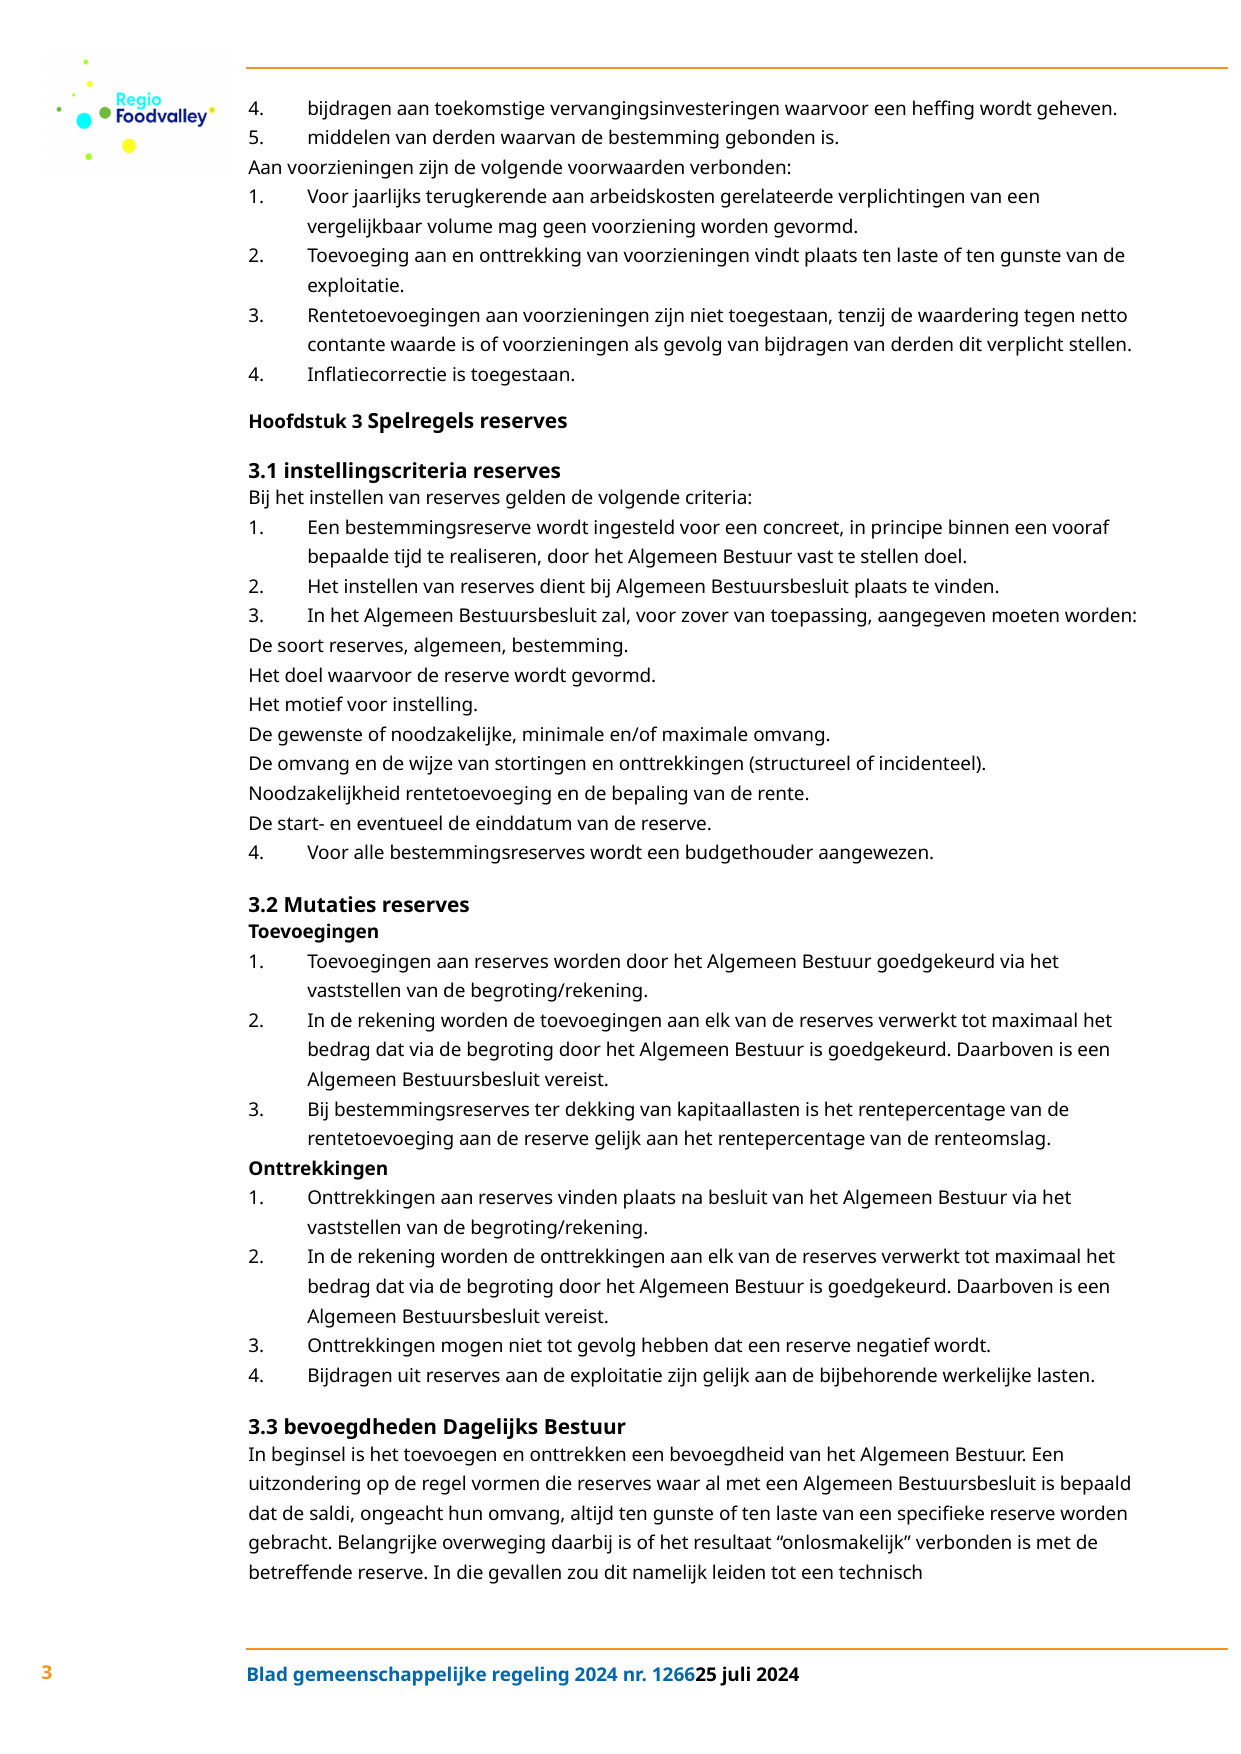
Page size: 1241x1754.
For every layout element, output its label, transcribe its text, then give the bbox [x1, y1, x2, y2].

picture [41, 47, 231, 172]
list Toevoegingen aan reserves worden door het Algemeen Bestuur goedgekeurd via het vaststellen van de begroting/rekening. [248, 948, 1152, 1003]
list Onttrekkingen aan reserves vinden plaats na besluit van het Algemeen Bestuur via het vaststellen van de begroting/rekening. [248, 1184, 1152, 1240]
list Bijdragen uit reserves aan de exploitatie zijn gelijk aan de bijbehorende werkelijke lasten. [248, 1362, 1152, 1388]
list Inflatiecorrectie is toegestaan. [248, 361, 1152, 387]
text 3.1 instellingscriteria reserves [248, 456, 1152, 484]
list Het instellen van reserves dient bij Algemeen Bestuursbesluit plaats te vinden. [248, 573, 1152, 599]
text Toevoegingen [248, 918, 1152, 944]
text Het motief voor instelling. [248, 691, 1152, 717]
list In de rekening worden de onttrekkingen aan elk van de reserves verwerkt tot maximaal het bedrag dat via de begroting door het Algemeen Bestuur is goedgekeurd. Daarboven is een Algemeen Bestuursbesluit vereist. [248, 1244, 1152, 1328]
text De gewenste of noodzakelijke, minimale en/of maximale omvang. [248, 721, 1152, 747]
list In het Algemeen Bestuursbesluit zal, voor zover van toepassing, aangegeven moeten worden: [248, 603, 1152, 628]
text 3.3 bevoegdheden Dagelijks Bestuur [248, 1412, 1152, 1441]
list Toevoeging aan en onttrekking van voorzieningen vindt plaats ten laste of ten gunste van de exploitatie. [248, 243, 1152, 298]
list Bij bestemmingsreserves ter dekking van kapitaallasten is het rentepercentage van de rentetoevoeging aan de reserve gelijk aan het rentepercentage van de renteomslag. [248, 1096, 1152, 1151]
text De soort reserves, algemeen, bestemming. [248, 632, 1152, 658]
list In de rekening worden de toevoegingen aan elk van de reserves verwerkt tot maximaal het bedrag dat via de begroting door het Algemeen Bestuur is goedgekeurd. Daarboven is een Algemeen Bestuursbesluit vereist. [248, 1007, 1152, 1092]
text Aan voorzieningen zijn de volgende voorwaarden verbonden: [248, 154, 1152, 180]
text Hoofdstuk 3 Spelregels reserves [248, 407, 1152, 435]
text De start- en eventueel de einddatum van de reserve. [248, 810, 1152, 836]
list Voor alle bestemmingsreserves wordt een budgethouder aangewezen. [248, 839, 1152, 865]
list Onttrekkingen mogen niet tot gevolg hebben dat een reserve negatief wordt. [248, 1332, 1152, 1358]
list Voor jaarlijks terugkerende aan arbeidskosten gerelateerde verplichtingen van een vergelijkbaar volume mag geen voorziening worden gevormd. [248, 183, 1152, 239]
text 3.2 Mutaties reserves [248, 890, 1152, 918]
list middelen van derden waarvan de bestemming gebonden is. [248, 124, 1152, 150]
text Bij het instellen van reserves gelden de volgende criteria: [248, 484, 1152, 510]
text De omvang en de wijze van stortingen en onttrekkingen (structureel of incidenteel). [248, 751, 1152, 776]
list Rentetoevoegingen aan voorzieningen zijn niet toegestaan, tenzij de waardering tegen netto contante waarde is of voorzieningen als gevolg van bijdragen van derden dit verplicht stellen. [248, 302, 1152, 357]
list bijdragen aan toekomstige vervangingsinvesteringen waarvoor een heffing wordt geheven. [248, 95, 1152, 121]
text Het doel waarvoor de reserve wordt gevormd. [248, 662, 1152, 688]
list Een bestemmingsreserve wordt ingesteld voor een concreet, in principe binnen een vooraf bepaalde tijd te realiseren, door het Algemeen Bestuur vast te stellen doel. [248, 514, 1152, 569]
text Noodzakelijkheid rentetoevoeging en de bepaling van de rente. [248, 780, 1152, 806]
text In beginsel is het toevoegen en onttrekken een bevoegdheid van het Algemeen Bestuur. Een uitzondering op de regel vormen die reserves waar al met een Algemeen Bestuursbesluit is bepaald dat de saldi, ongeacht hun omvang, altijd ten gunste of ten laste van een specifieke reserve worden gebracht. Belangrijke overweging daarbij is of het resultaat “onlosmakelijk” verbonden is met de betreffende reserve. In die gevallen zou dit namelijk leiden tot een technisch [248, 1441, 1152, 1585]
text Onttrekkingen [248, 1155, 1152, 1181]
